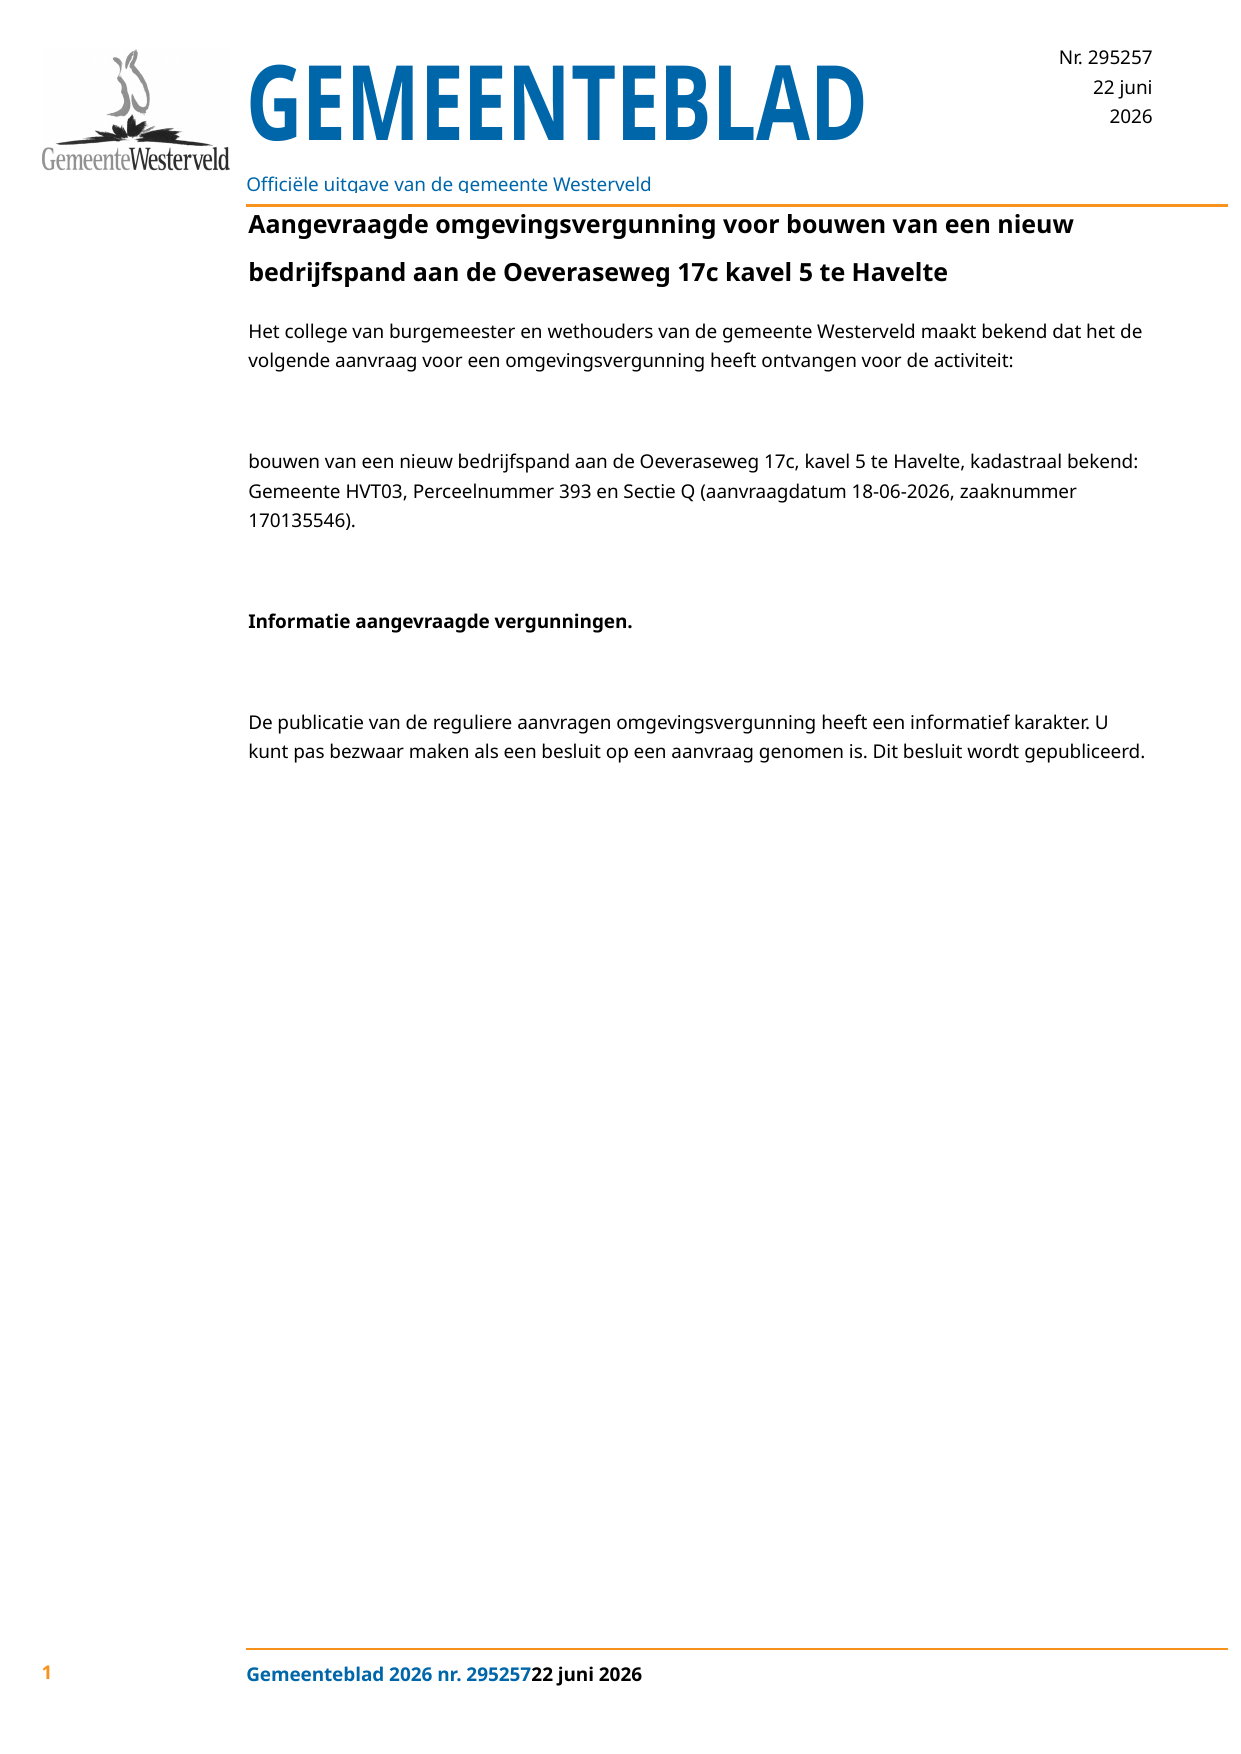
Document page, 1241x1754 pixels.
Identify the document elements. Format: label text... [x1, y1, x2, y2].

text Aangevraagde omgevingsvergunning voor bouwen van een nieuw bedrijfspand aan de Oeveraseweg 17c kavel 5 te Havelte [248, 207, 1152, 288]
picture [41, 47, 231, 172]
text Informatie aangevraagde vergunningen. [248, 608, 1152, 634]
text bouwen van een nieuw bedrijfspand aan de Oeveraseweg 17c, kavel 5 te Havelte, kadastraal bekend: Gemeente HVT03, Perceelnummer 393 en Sectie Q (aanvraagdatum 18-06-2026, zaaknummer 170135546). [248, 448, 1152, 533]
text De publicatie van de reguliere aanvragen omgevingsvergunning heeft een informatief karakter. U kunt pas bezwaar maken als een besluit op een aanvraag genomen is. Dit besluit wordt gepubliceerd. [248, 709, 1152, 764]
text Het college van burgemeester en wethouders van de gemeente Westerveld maakt bekend dat het de volgende aanvraag voor een omgevingsvergunning heeft ontvangen voor de activiteit: [248, 318, 1152, 373]
